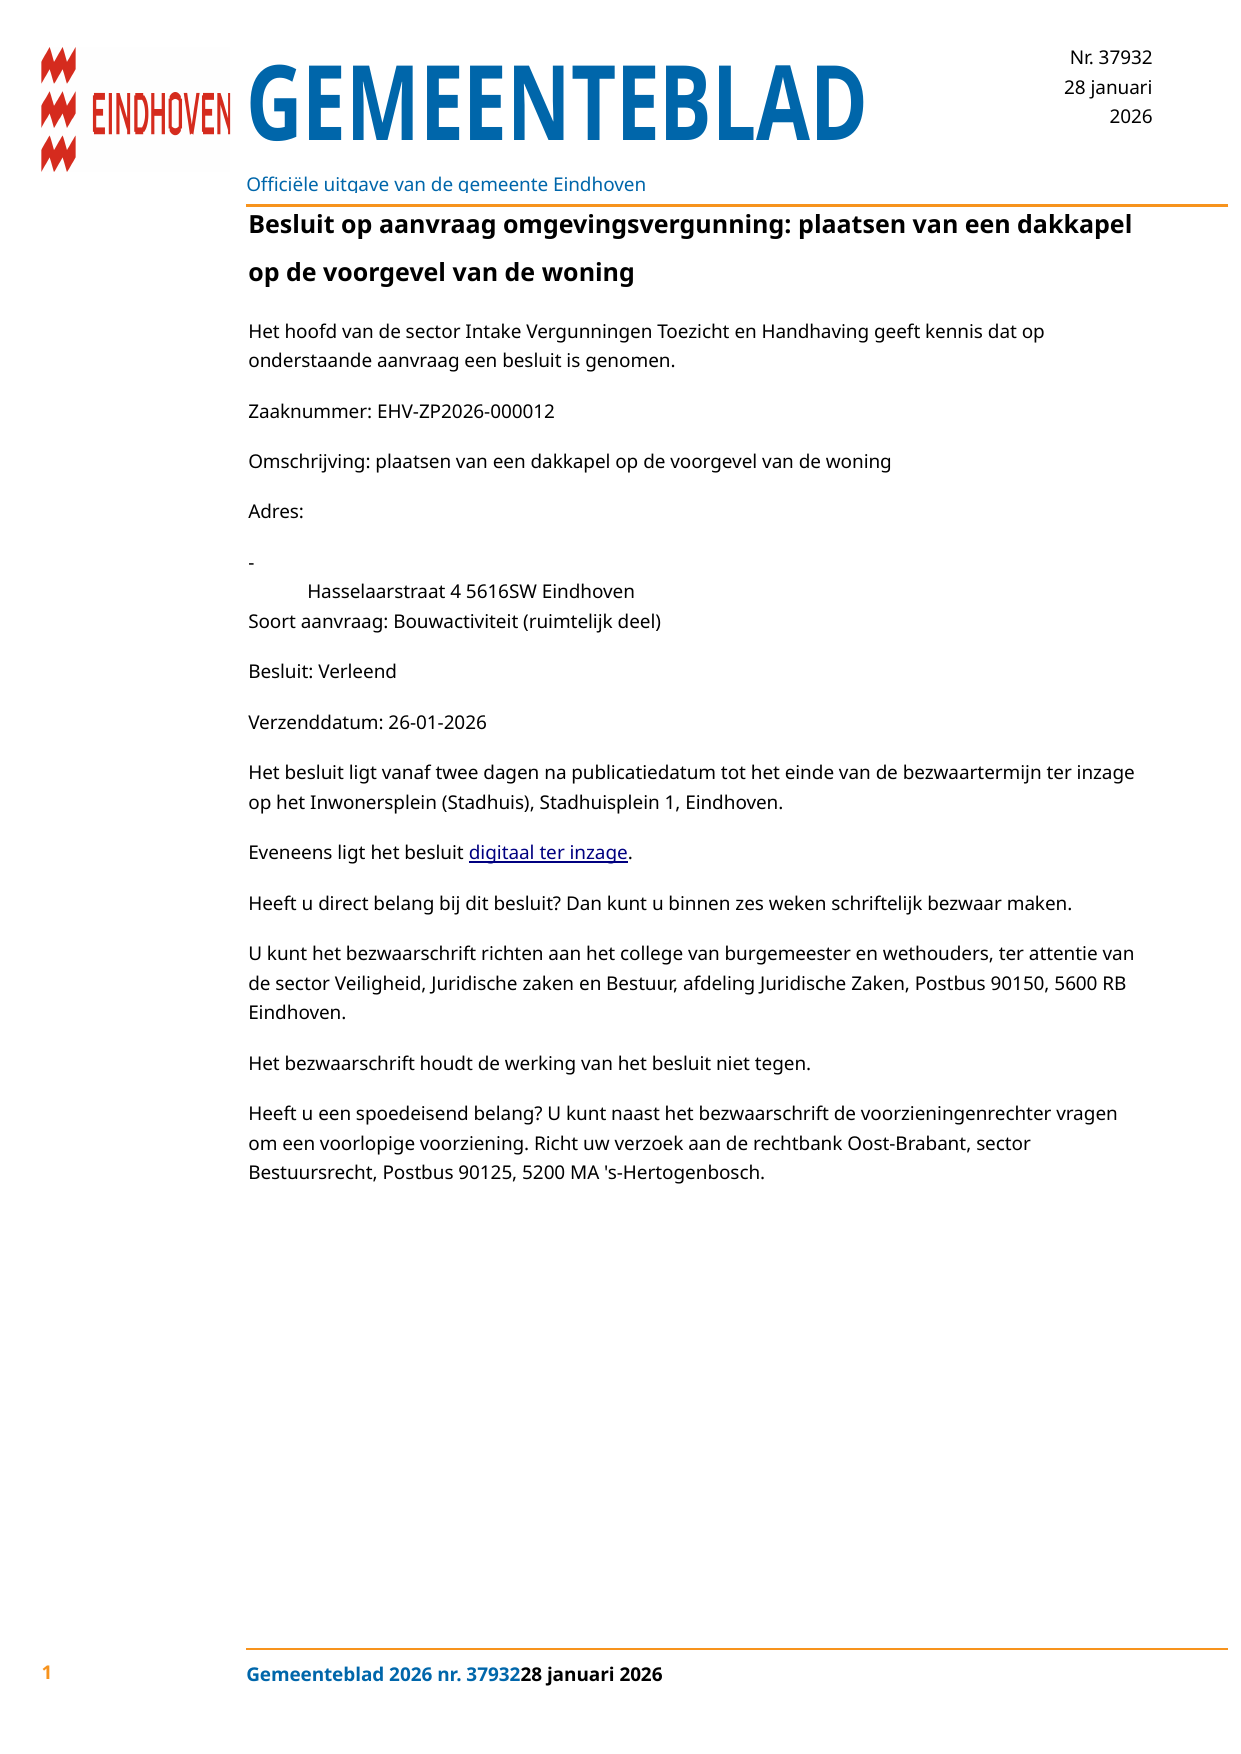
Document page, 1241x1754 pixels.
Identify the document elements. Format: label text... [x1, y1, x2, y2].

text Het besluit ligt vanaf twee dagen na publicatiedatum tot het einde van de bezwaartermijn ter inzage op het Inwonersplein (Stadhuis), Stadhuisplein 1, Eindhoven. [248, 759, 1152, 815]
text Het hoofd van de sector Intake Vergunningen Toezicht en Handhaving geeft kennis dat op onderstaande aanvraag een besluit is genomen. [248, 318, 1152, 373]
text Heeft u een spoedeisend belang? U kunt naast het bezwaarschrift de voorzieningenrechter vragen om een voorlopige voorziening. Richt uw verzoek aan de rechtbank Oost-Brabant, sector Bestuursrecht, Postbus 90125, 5200 MA 's-Hertogenbosch. [248, 1100, 1152, 1185]
picture [41, 47, 231, 172]
list Hasselaarstraat 4 5616SW Eindhoven [248, 579, 1152, 604]
text Besluit op aanvraag omgevingsvergunning: plaatsen van een dakkapel op de voorgevel van de woning [248, 207, 1152, 288]
text Verzenddatum: 26-01-2026 [248, 709, 1152, 735]
text Besluit: Verleend [248, 659, 1152, 684]
text Soort aanvraag: Bouwactiviteit (ruimtelijk deel) [248, 608, 1152, 634]
text Eveneens ligt het besluit digitaal ter inzage. [248, 839, 1152, 865]
text Heeft u direct belang bij dit besluit? Dan kunt u binnen zes weken schriftelijk bezwaar maken. [248, 890, 1152, 916]
text Zaaknummer: EHV-ZP2026-000012 [248, 398, 1152, 424]
text Adres: [248, 499, 1152, 524]
text Het bezwaarschrift houdt de werking van het besluit niet tegen. [248, 1050, 1152, 1076]
text U kunt het bezwaarschrift richten aan het college van burgemeester en wethouders, ter attentie van de sector Veiligheid, Juridische zaken en Bestuur, afdeling Juridische Zaken, Postbus 90150, 5600 RB Eindhoven. [248, 940, 1152, 1025]
text Omschrijving: plaatsen van een dakkapel op de voorgevel van de woning [248, 448, 1152, 474]
